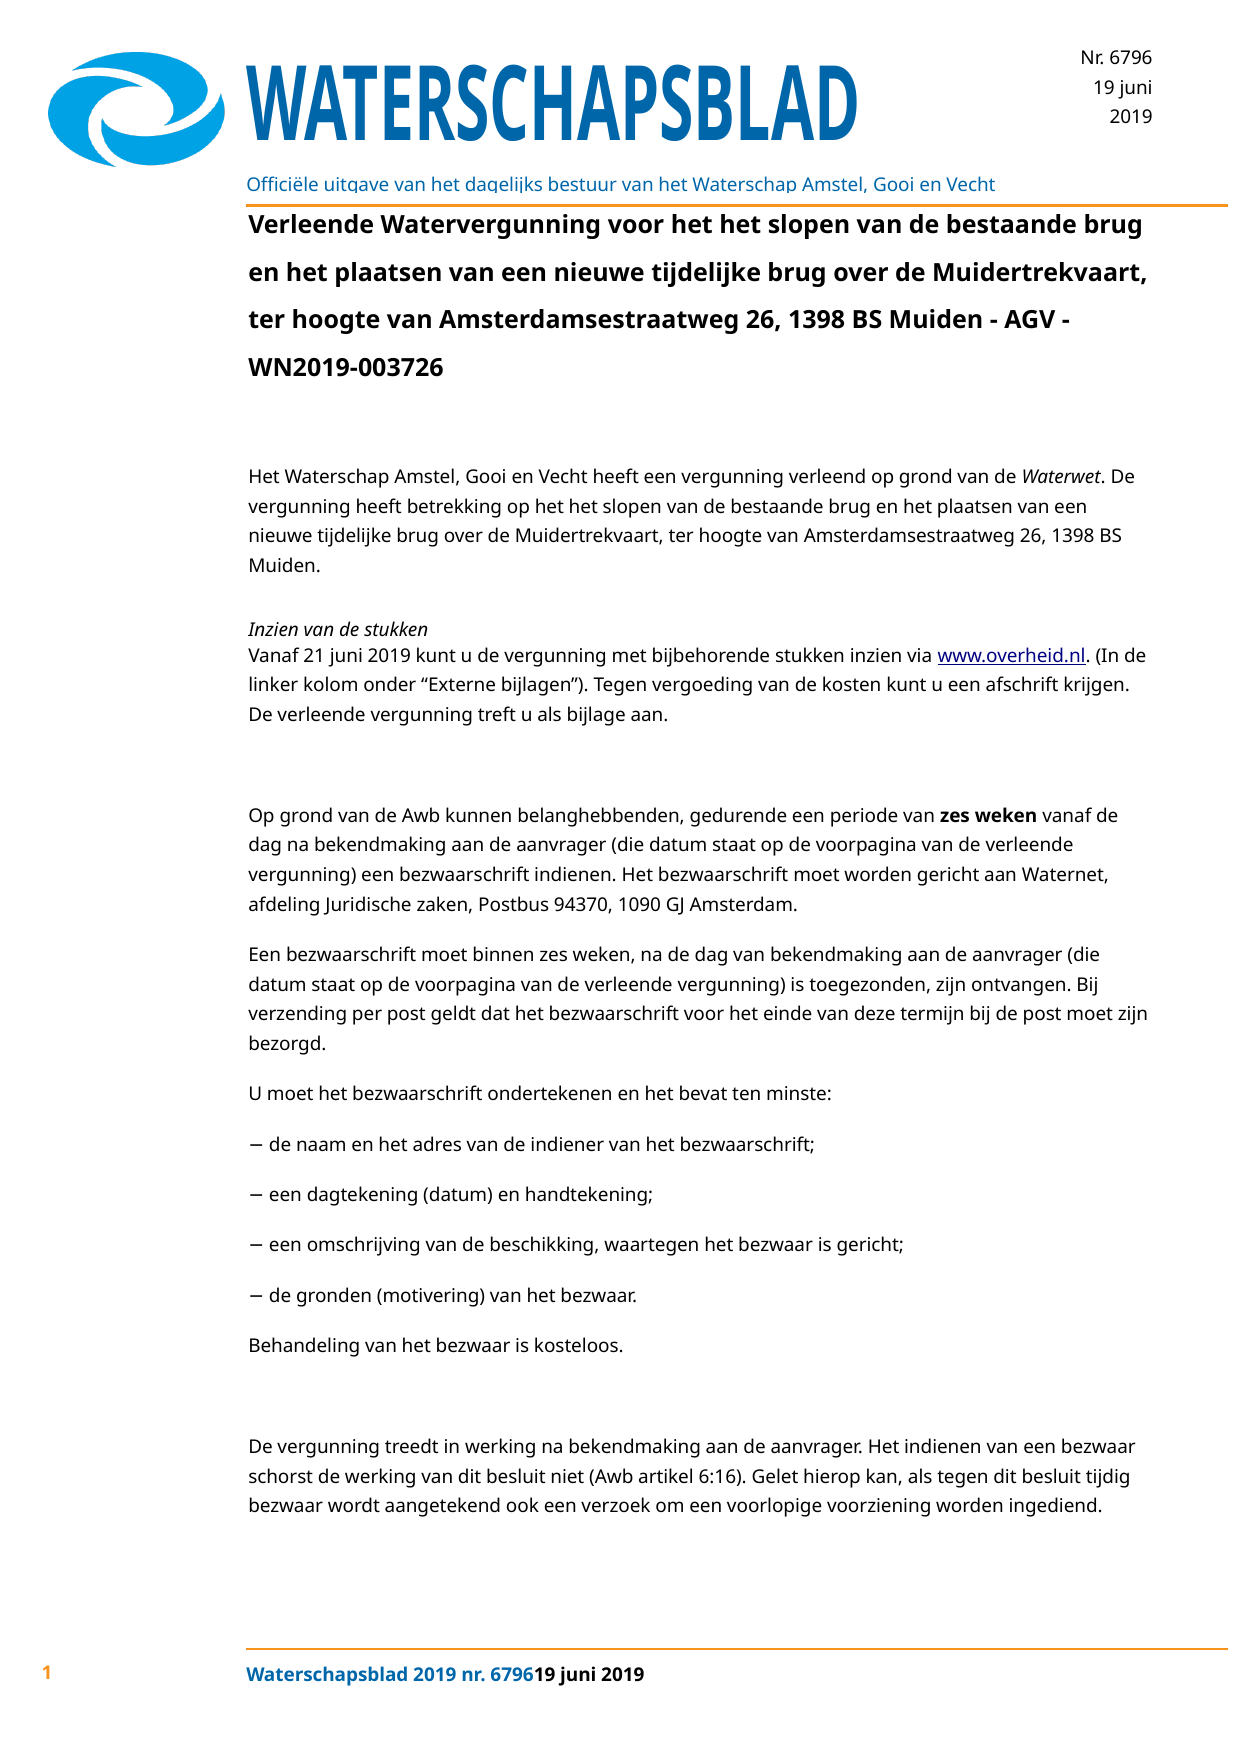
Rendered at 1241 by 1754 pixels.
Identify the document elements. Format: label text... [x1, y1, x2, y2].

text − een omschrijving van de beschikking, waartegen het bezwaar is gericht; [248, 1232, 1152, 1257]
text Een bezwaarschrift moet binnen zes weken, na de dag van bekendmaking aan de aanvrager (die datum staat op de voorpagina van de verleende vergunning) is toegezonden, zijn ontvangen. Bij verzending per post geldt dat het bezwaarschrift voor het einde van deze termijn bij de post moet zijn bezorgd. [248, 941, 1152, 1056]
text − de naam en het adres van de indiener van het bezwaarschrift; [248, 1131, 1152, 1156]
text U moet het bezwaarschrift ondertekenen en het bevat ten minste: [248, 1080, 1152, 1106]
text De vergunning treedt in werking na bekendmaking aan de aanvrager. Het indienen van een bezwaar schorst de werking van dit besluit niet (Awb artikel 6:16). Gelet hierop kan, als tegen dit besluit tijdig bezwaar wordt aangetekend ook een verzoek om een voorlopige voorziening worden ingediend. [248, 1433, 1152, 1518]
text Verleende Watervergunning voor het het slopen van de bestaande brug en het plaatsen van een nieuwe tijdelijke brug over de Muidertrekvaart, ter hoogte van Amsterdamsestraatweg 26, 1398 BS Muiden - AGV - WN2019-003726 [248, 207, 1152, 384]
text − de gronden (motivering) van het bezwaar. [248, 1282, 1152, 1308]
text Op grond van de Awb kunnen belanghebbenden, gedurende een periode van zes weken vanaf de dag na bekendmaking aan de aanvrager (die datum staat op de voorpagina van de verleende vergunning) een bezwaarschrift indienen. Het bezwaarschrift moet worden gericht aan Waternet, afdeling Juridische zaken, Postbus 94370, 1090 GJ Amsterdam. [248, 802, 1152, 916]
picture [41, 47, 231, 172]
text Het Waterschap Amstel, Gooi en Vecht heeft een vergunning verleend op grond van de Waterwet. De vergunning heeft betrekking op het het slopen van de bestaande brug en het plaatsen van een nieuwe tijdelijke brug over de Muidertrekvaart, ter hoogte van Amsterdamsestraatweg 26, 1398 BS Muiden. [248, 463, 1152, 578]
text − een dagtekening (datum) en handtekening; [248, 1181, 1152, 1207]
text Behandeling van het bezwaar is kosteloos. [248, 1332, 1152, 1358]
text Vanaf 21 juni 2019 kunt u de vergunning met bijbehorende stukken inzien via www.overheid.nl. (In de linker kolom onder “Externe bijlagen”). Tegen vergoeding van de kosten kunt u een afschrift krijgen. De verleende vergunning treft u als bijlage aan. [248, 642, 1152, 727]
text Inzien van de stukken [248, 616, 1152, 642]
